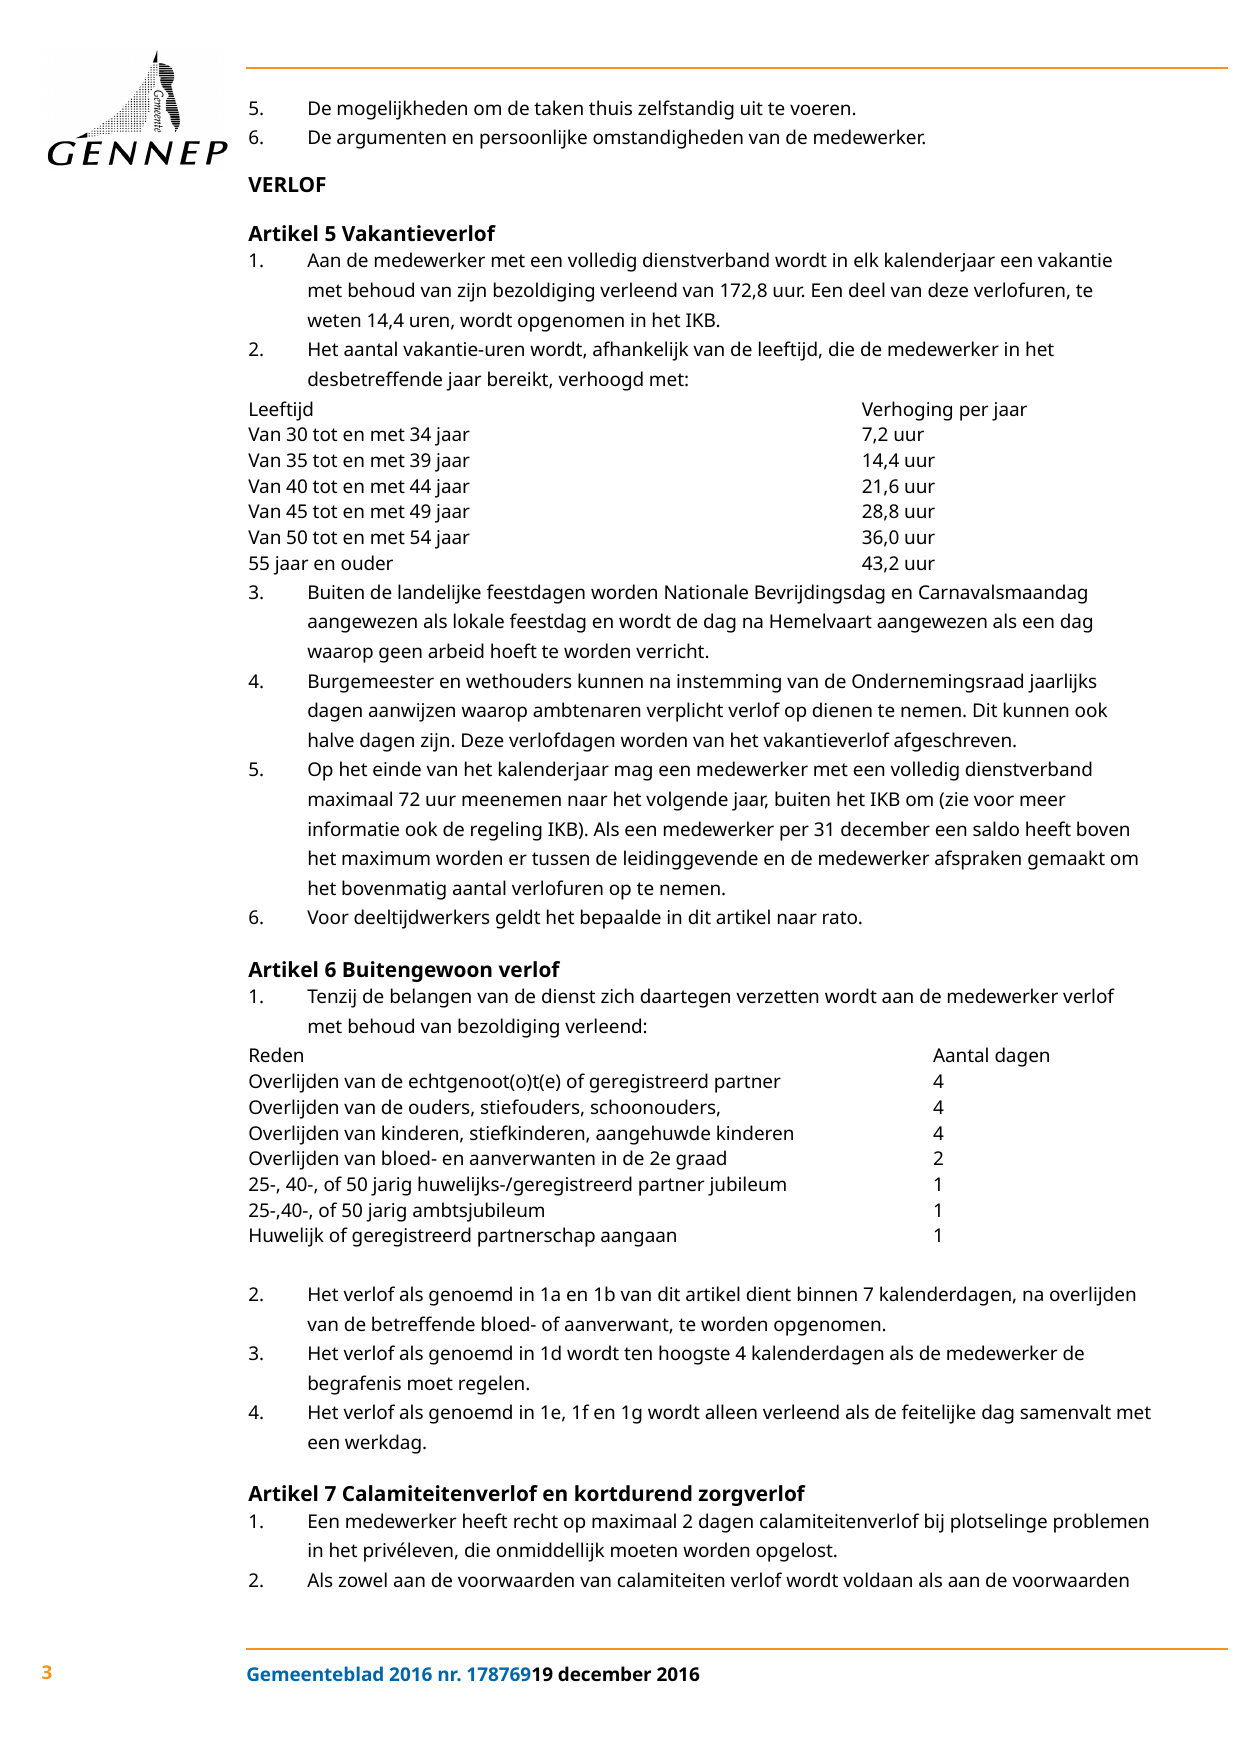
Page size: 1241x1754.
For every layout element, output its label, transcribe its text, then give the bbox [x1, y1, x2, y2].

table_cell 1 [933, 1197, 1152, 1223]
table_cell 4 [933, 1120, 1152, 1146]
table_cell Overlijden van de ouders, stiefouders, schoonouders, [248, 1094, 933, 1120]
table_header Verhoging per jaar [862, 396, 1152, 421]
table_cell Van 35 tot en met 39 jaar [248, 447, 862, 473]
table_cell Huwelijk of geregistreerd partnerschap aangaan [248, 1223, 933, 1248]
table_cell 1 [933, 1171, 1152, 1197]
table_cell 21,6 uur [862, 473, 1152, 499]
table_cell 55 jaar en ouder [248, 550, 862, 576]
text Artikel 7 Calamiteitenverlof en kortdurend zorgverlof [248, 1479, 1152, 1508]
picture [41, 47, 231, 172]
table_cell Overlijden van bloed- en aanverwanten in de 2e graad [248, 1146, 933, 1171]
list Buiten de landelijke feestdagen worden Nationale Bevrijdingsdag en Carnavalsmaandag aangewezen als lokale feestdag en wordt de dag na Hemelvaart aangewezen als een dag waarop geen arbeid hoeft te worden verricht. [248, 579, 1152, 664]
table_cell 1 [933, 1223, 1152, 1248]
list Als zowel aan de voorwaarden van calamiteiten verlof wordt voldaan als aan de voorwaarden [248, 1567, 1152, 1593]
table_cell 43,2 uur [862, 550, 1152, 576]
table_cell 36,0 uur [862, 524, 1152, 550]
list De argumenten en persoonlijke omstandigheden van de medewerker. [248, 124, 1152, 150]
table_header Leeftijd [248, 396, 862, 421]
table_cell Overlijden van de echtgenoot(o)t(e) of geregistreerd partner [248, 1068, 933, 1094]
list Een medewerker heeft recht op maximaal 2 dagen calamiteitenverlof bij plotselinge problemen in het privéleven, die onmiddellijk moeten worden opgelost. [248, 1508, 1152, 1563]
list Burgemeester en wethouders kunnen na instemming van de Ondernemingsraad jaarlijks dagen aanwijzen waarop ambtenaren verplicht verlof op dienen te nemen. Dit kunnen ook halve dagen zijn. Deze verlofdagen worden van het vakantieverlof afgeschreven. [248, 668, 1152, 753]
table_header Aantal dagen [933, 1043, 1152, 1068]
table_cell Van 45 tot en met 49 jaar [248, 499, 862, 524]
table_cell Van 50 tot en met 54 jaar [248, 524, 862, 550]
table_cell 25-, 40-, of 50 jarig huwelijks-/geregistreerd partner jubileum [248, 1171, 933, 1197]
table_cell Van 30 tot en met 34 jaar [248, 421, 862, 447]
table_cell 25-,40-, of 50 jarig ambtsjubileum [248, 1197, 933, 1223]
list Aan de medewerker met een volledig dienstverband wordt in elk kalenderjaar een vakantie met behoud van zijn bezoldiging verleend van 172,8 uur. Een deel van deze verlofuren, te weten 14,4 uren, wordt opgenomen in het IKB. [248, 248, 1152, 333]
table_cell 7,2 uur [862, 421, 1152, 447]
text Artikel 6 Buitengewoon verlof [248, 955, 1152, 983]
table_cell Overlijden van kinderen, stiefkinderen, aangehuwde kinderen [248, 1120, 933, 1146]
table_cell 4 [933, 1068, 1152, 1094]
table_cell 14,4 uur [862, 447, 1152, 473]
table_cell 4 [933, 1094, 1152, 1120]
list Het verlof als genoemd in 1a en 1b van dit artikel dient binnen 7 kalenderdagen, na overlijden van de betreffende bloed- of aanverwant, te worden opgenomen. [248, 1281, 1152, 1337]
list Het verlof als genoemd in 1e, 1f en 1g wordt alleen verleend als de feitelijke dag samenvalt met een werkdag. [248, 1399, 1152, 1455]
table_cell 28,8 uur [862, 499, 1152, 524]
list Het aantal vakantie-uren wordt, afhankelijk van de leeftijd, die de medewerker in het desbetreffende jaar bereikt, verhoogd met: [248, 336, 1152, 392]
list Het verlof als genoemd in 1d wordt ten hoogste 4 kalenderdagen als de medewerker de begrafenis moet regelen. [248, 1340, 1152, 1396]
table_header Reden [248, 1043, 933, 1068]
text Artikel 5 Vakantieverlof [248, 219, 1152, 248]
list Voor deeltijdwerkers geldt het bepaalde in dit artikel naar rato. [248, 904, 1152, 930]
list Op het einde van het kalenderjaar mag een medewerker met een volledig dienstverband maximaal 72 uur meenemen naar het volgende jaar, buiten het IKB om (zie voor meer informatie ook de regeling IKB). Als een medewerker per 31 december een saldo heeft boven het maximum worden er tussen de leidinggevende en de medewerker afspraken gemaakt om het bovenmatig aantal verlofuren op te nemen. [248, 757, 1152, 901]
list De mogelijkheden om de taken thuis zelfstandig uit te voeren. [248, 95, 1152, 121]
list Tenzij de belangen van de dienst zich daartegen verzetten wordt aan de medewerker verlof met behoud van bezoldiging verleend: [248, 983, 1152, 1039]
table_cell Van 40 tot en met 44 jaar [248, 473, 862, 499]
table_cell 2 [933, 1146, 1152, 1171]
text VERLOF [248, 170, 1152, 198]
